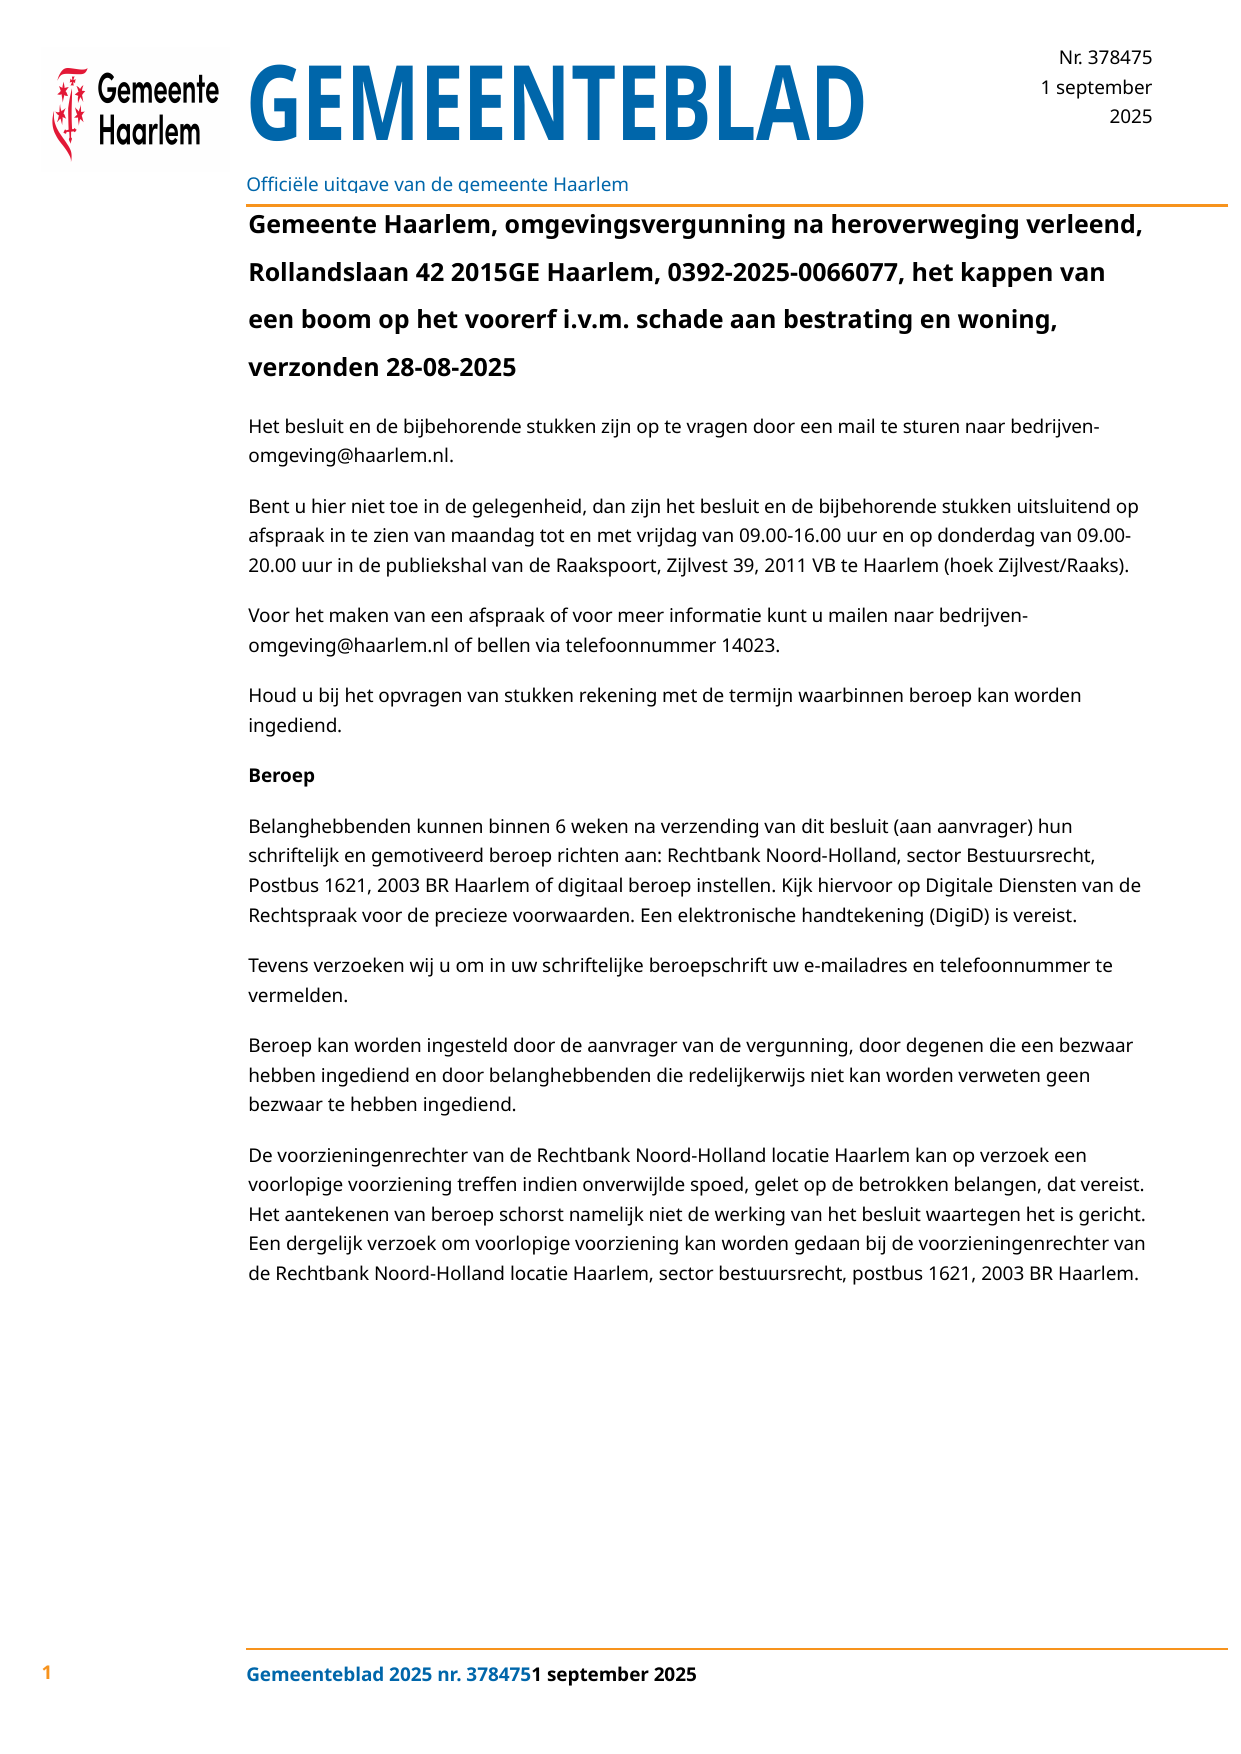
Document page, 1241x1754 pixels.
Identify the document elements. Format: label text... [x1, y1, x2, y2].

text Bent u hier niet toe in de gelegenheid, dan zijn het besluit en de bijbehorende stukken uitsluitend op afspraak in te zien van maandag tot en met vrijdag van 09.00-16.00 uur en op donderdag van 09.00-20.00 uur in de publiekshal van de Raakspoort, Zijlvest 39, 2011 VB te Haarlem (hoek Zijlvest/Raaks). [248, 493, 1152, 578]
text Houd u bij het opvragen van stukken rekening met de termijn waarbinnen beroep kan worden ingediend. [248, 683, 1152, 738]
text Tevens verzoeken wij u om in uw schriftelijke beroepschrift uw e-mailadres en telefoonnummer te vermelden. [248, 952, 1152, 1008]
text De voorzieningenrechter van de Rechtbank Noord-Holland locatie Haarlem kan op verzoek een voorlopige voorziening treffen indien onverwijlde spoed, gelet op de betrokken belangen, dat vereist. Het aantekenen van beroep schorst namelijk niet de werking van het besluit waartegen het is gericht. Een dergelijk verzoek om voorlopige voorziening kan worden gedaan bij de voorzieningenrechter van de Rechtbank Noord-Holland locatie Haarlem, sector bestuursrecht, postbus 1621, 2003 BR Haarlem. [248, 1142, 1152, 1286]
text Beroep [248, 763, 1152, 788]
picture [41, 47, 231, 172]
text Belanghebbenden kunnen binnen 6 weken na verzending van dit besluit (aan aanvrager) hun schriftelijk en gemotiveerd beroep richten aan: Rechtbank Noord-Holland, sector Bestuursrecht, Postbus 1621, 2003 BR Haarlem of digitaal beroep instellen. Kijk hiervoor op Digitale Diensten van de Rechtspraak voor de precieze voorwaarden. Een elektronische handtekening (DigiD) is vereist. [248, 813, 1152, 928]
text Voor het maken van een afspraak of voor meer informatie kunt u mailen naar bedrijven-omgeving@haarlem.nl of bellen via telefoonnummer 14023. [248, 603, 1152, 658]
text Beroep kan worden ingesteld door de aanvrager van de vergunning, door degenen die een bezwaar hebben ingediend en door belanghebbenden die redelijkerwijs niet kan worden verweten geen bezwaar te hebben ingediend. [248, 1032, 1152, 1117]
text Het besluit en de bijbehorende stukken zijn op te vragen door een mail te sturen naar bedrijven-omgeving@haarlem.nl. [248, 413, 1152, 468]
text Gemeente Haarlem, omgevingsvergunning na heroverweging verleend, Rollandslaan 42 2015GE Haarlem, 0392-2025-0066077, het kappen van een boom op het voorerf i.v.m. schade aan bestrating en woning, verzonden 28-08-2025 [248, 207, 1152, 384]
